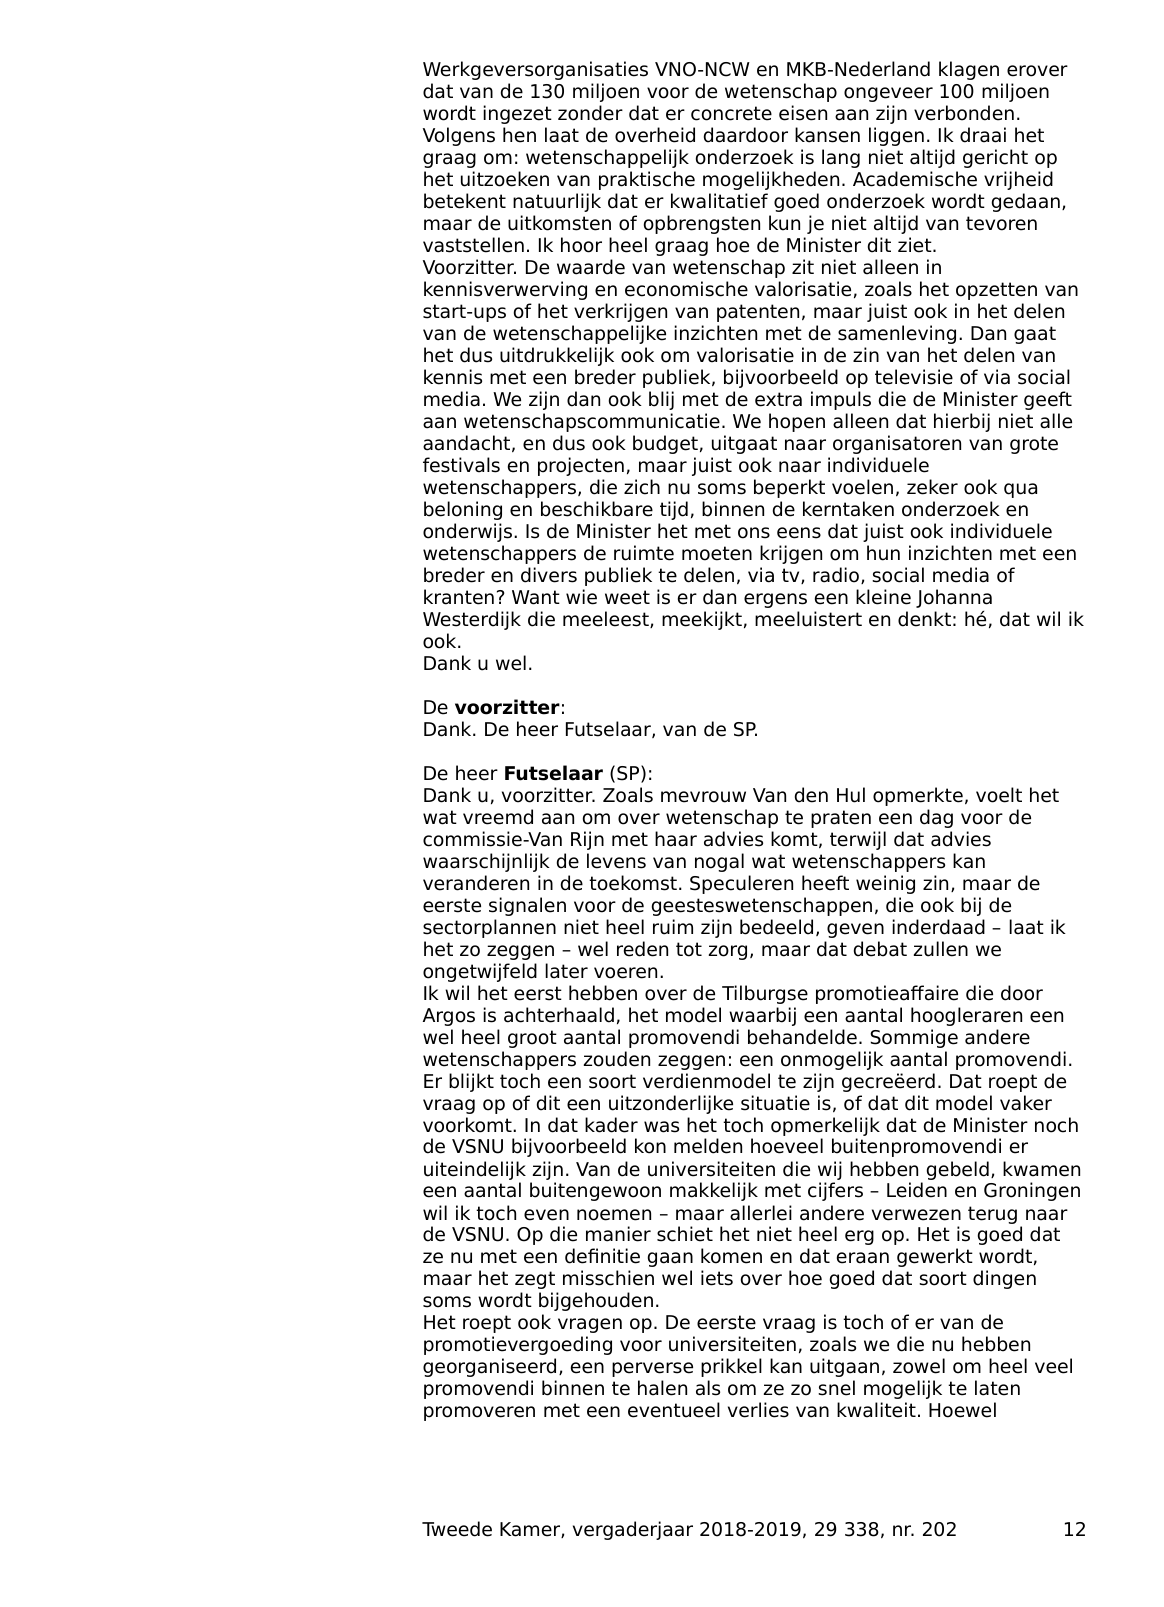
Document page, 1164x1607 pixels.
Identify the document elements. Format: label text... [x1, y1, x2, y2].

text Ik wil het eerst hebben over de Tilburgse promotieaffaire die door Argos is achterhaald, het model waarbij een aantal hoogleraren een wel heel groot aantal promovendi behandelde. Sommige andere wetenschappers zouden zeggen: een onmogelijk aantal promovendi. Er blijkt toch een soort verdienmodel te zijn gecreëerd. Dat roept de vraag op of dit een uitzonderlijke situatie is, of dat dit model vaker voorkomt. In dat kader was het toch opmerkelijk dat de Minister noch de VSNU bijvoorbeeld kon melden hoeveel buitenpromovendi er uiteindelijk zijn. Van de universiteiten die wij hebben gebeld, kwamen een aantal buitengewoon makkelijk met cijfers – Leiden en Groningen wil ik toch even noemen – maar allerlei andere verwezen terug naar de VSNU. Op die manier schiet het niet heel erg op. Het is goed dat ze nu met een definitie gaan komen en dat eraan gewerkt wordt, maar het zegt misschien wel iets over hoe goed dat soort dingen soms wordt bijgehouden. [422, 983, 1087, 1312]
text Het roept ook vragen op. De eerste vraag is toch of er van de promotievergoeding voor universiteiten, zoals we die nu hebben georganiseerd, een perverse prikkel kan uitgaan, zowel om heel veel promovendi binnen te halen als om ze zo snel mogelijk te laten promoveren met een eventueel verlies van kwaliteit. Hoewel [422, 1312, 1087, 1422]
text De heer Futselaar (SP): [422, 763, 1087, 785]
text Dank u, voorzitter. Zoals mevrouw Van den Hul opmerkte, voelt het wat vreemd aan om over wetenschap te praten een dag voor de commissie-Van Rijn met haar advies komt, terwijl dat advies waarschijnlijk de levens van nogal wat wetenschappers kan veranderen in de toekomst. Speculeren heeft weinig zin, maar de eerste signalen voor de geesteswetenschappen, die ook bij de sectorplannen niet heel ruim zijn bedeeld, geven inderdaad – laat ik het zo zeggen – wel reden tot zorg, maar dat debat zullen we ongetwijfeld later voeren. [422, 785, 1087, 983]
text Dank. De heer Futselaar, van de SP. [422, 719, 1087, 741]
text Werkgeversorganisaties VNO-NCW en MKB-Nederland klagen erover dat van de 130 miljoen voor de wetenschap ongeveer 100 miljoen wordt ingezet zonder dat er concrete eisen aan zijn verbonden. Volgens hen laat de overheid daardoor kansen liggen. Ik draai het graag om: wetenschappelijk onderzoek is lang niet altijd gericht op het uitzoeken van praktische mogelijkheden. Academische vrijheid betekent natuurlijk dat er kwalitatief goed onderzoek wordt gedaan, maar de uitkomsten of opbrengsten kun je niet altijd van tevoren vaststellen. Ik hoor heel graag hoe de Minister dit ziet. [422, 59, 1087, 257]
text Dank u wel. [422, 652, 1087, 674]
text De voorzitter: [422, 697, 1087, 719]
text Voorzitter. De waarde van wetenschap zit niet alleen in kennisverwerving en economische valorisatie, zoals het opzetten van start-ups of het verkrijgen van patenten, maar juist ook in het delen van de wetenschappelijke inzichten met de samenleving. Dan gaat het dus uitdrukkelijk ook om valorisatie in de zin van het delen van kennis met een breder publiek, bijvoorbeeld op televisie of via social media. We zijn dan ook blij met de extra impuls die de Minister geeft aan wetenschapscommunicatie. We hopen alleen dat hierbij niet alle aandacht, en dus ook budget, uitgaat naar organisatoren van grote festivals en projecten, maar juist ook naar individuele wetenschappers, die zich nu soms beperkt voelen, zeker ook qua beloning en beschikbare tijd, binnen de kerntaken onderzoek en onderwijs. Is de Minister het met ons eens dat juist ook individuele wetenschappers de ruimte moeten krijgen om hun inzichten met een breder en divers publiek te delen, via tv, radio, social media of kranten? Want wie weet is er dan ergens een kleine Johanna Westerdijk die meeleest, meekijkt, meeluistert en denkt: hé, dat wil ik ook. [422, 257, 1087, 652]
